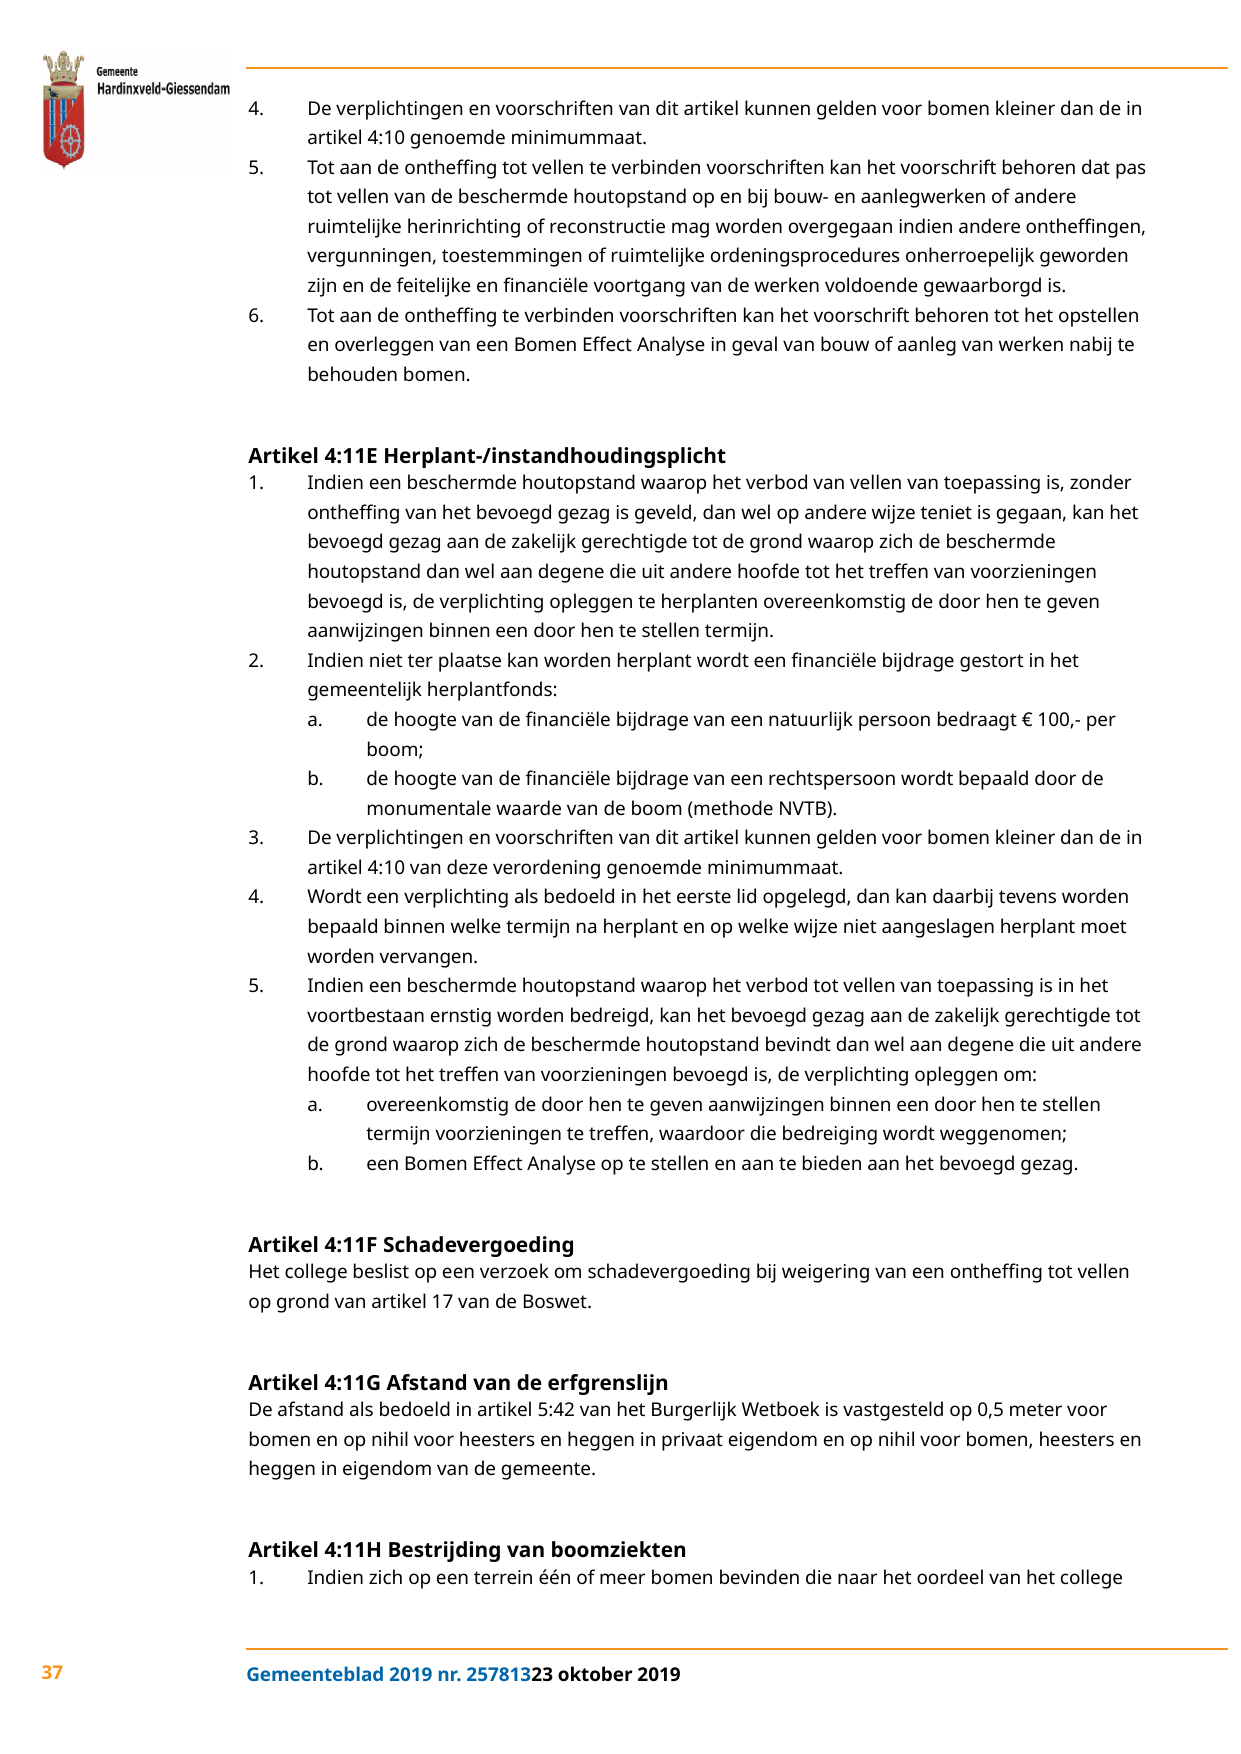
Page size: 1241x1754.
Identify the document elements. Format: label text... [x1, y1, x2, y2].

list Indien zich op een terrein één of meer bomen bevinden die naar het oordeel van het college [248, 1564, 1152, 1590]
list overeenkomstig de door hen te geven aanwijzingen binnen een door hen te stellen termijn voorzieningen te treffen, waardoor die bedreiging wordt weggenomen; [307, 1091, 1152, 1146]
picture [41, 47, 231, 172]
list de hoogte van de financiële bijdrage van een rechtspersoon wordt bepaald door de monumentale waarde van de boom (methode NVTB). [307, 765, 1152, 821]
list de hoogte van de financiële bijdrage van een natuurlijk persoon bedraagt € 100,- per boom; [307, 706, 1152, 761]
list De verplichtingen en voorschriften van dit artikel kunnen gelden voor bomen kleiner dan de in artikel 4:10 van deze verordening genoemde minimummaat. [248, 824, 1152, 880]
list De verplichtingen en voorschriften van dit artikel kunnen gelden voor bomen kleiner dan de in artikel 4:10 genoemde minimummaat. [248, 95, 1152, 150]
list Tot aan de ontheffing tot vellen te verbinden voorschriften kan het voorschrift behoren dat pas tot vellen van de beschermde houtopstand op en bij bouw- en aanlegwerken of andere ruimtelijke herinrichting of reconstructie mag worden overgegaan indien andere ontheffingen, vergunningen, toestemmingen of ruimtelijke ordeningsprocedures onherroepelijk geworden zijn en de feitelijke en financiële voortgang van de werken voldoende gewaarborgd is. [248, 154, 1152, 298]
text De afstand als bedoeld in artikel 5:42 van het Burgerlijk Wetboek is vastgesteld op 0,5 meter voor bomen en op nihil voor heesters en heggen in privaat eigendom en op nihil voor bomen, heesters en heggen in eigendom van de gemeente. [248, 1396, 1152, 1481]
list een Bomen Effect Analyse op te stellen en aan te bieden aan het bevoegd gezag. [307, 1150, 1152, 1176]
text Artikel 4:11E Herplant-/instandhoudingsplicht [248, 441, 1152, 469]
text Artikel 4:11F Schadevergoeding [248, 1230, 1152, 1258]
list Tot aan de ontheffing te verbinden voorschriften kan het voorschrift behoren tot het opstellen en overleggen van een Bomen Effect Analyse in geval van bouw of aanleg van werken nabij te behouden bomen. [248, 302, 1152, 387]
text Artikel 4:11H Bestrijding van boomziekten [248, 1536, 1152, 1564]
list Indien een beschermde houtopstand waarop het verbod tot vellen van toepassing is in het voortbestaan ernstig worden bedreigd, kan het bevoegd gezag aan de zakelijk gerechtigde tot de grond waarop zich de beschermde houtopstand bevindt dan wel aan degene die uit andere hoofde tot het treffen van voorzieningen bevoegd is, de verplichting opleggen om: [248, 972, 1152, 1087]
list Wordt een verplichting als bedoeld in het eerste lid opgelegd, dan kan daarbij tevens worden bepaald binnen welke termijn na herplant en op welke wijze niet aangeslagen herplant moet worden vervangen. [248, 884, 1152, 968]
text Het college beslist op een verzoek om schadevergoeding bij weigering van een ontheffing tot vellen op grond van artikel 17 van de Boswet. [248, 1258, 1152, 1314]
list Indien niet ter plaatse kan worden herplant wordt een financiële bijdrage gestort in het gemeentelijk herplantfonds: [248, 647, 1152, 702]
text Artikel 4:11G Afstand van de erfgrenslijn [248, 1368, 1152, 1396]
list Indien een beschermde houtopstand waarop het verbod van vellen van toepassing is, zonder ontheffing van het bevoegd gezag is geveld, dan wel op andere wijze teniet is gegaan, kan het bevoegd gezag aan de zakelijk gerechtigde tot de grond waarop zich de beschermde houtopstand dan wel aan degene die uit andere hoofde tot het treffen van voorzieningen bevoegd is, de verplichting opleggen te herplanten overeenkomstig de door hen te geven aanwijzingen binnen een door hen te stellen termijn. [248, 469, 1152, 643]
